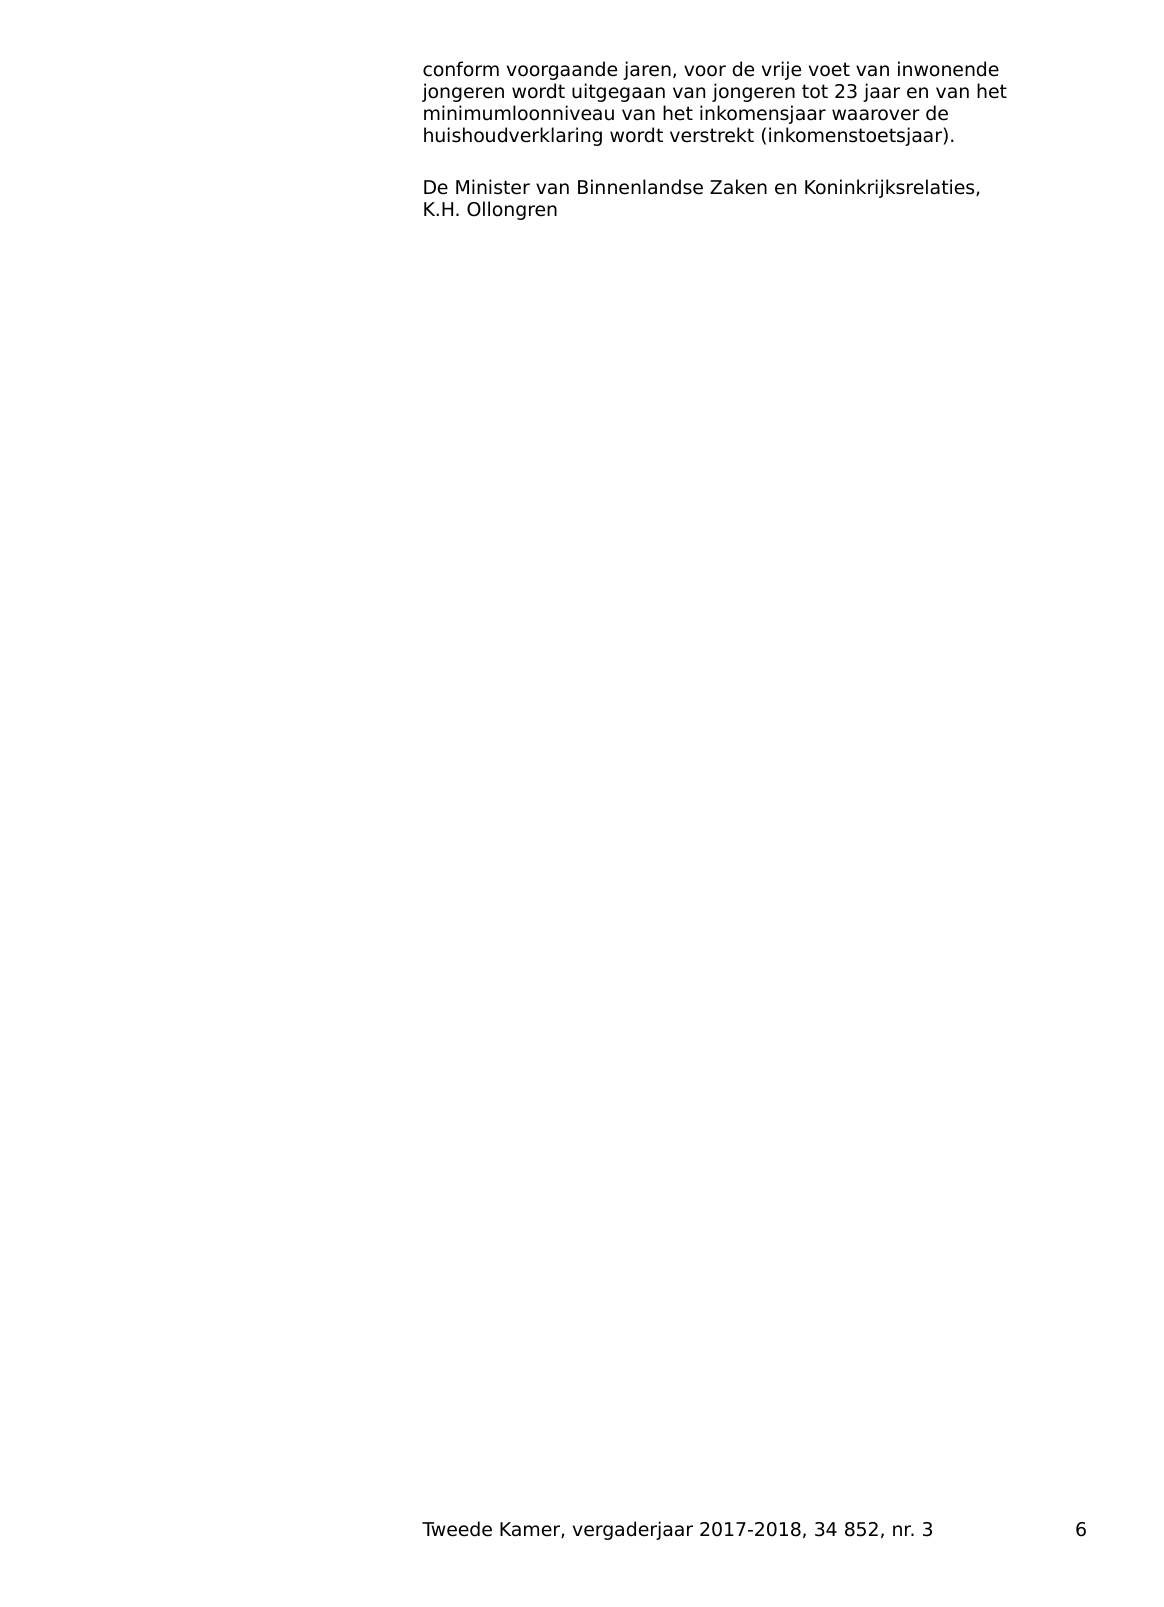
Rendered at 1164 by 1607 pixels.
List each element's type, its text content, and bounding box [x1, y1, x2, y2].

text conform voorgaande jaren, voor de vrije voet van inwonende jongeren wordt uitgegaan van jongeren tot 23 jaar en van het minimumloonniveau van het inkomensjaar waarover de huishoudverklaring wordt verstrekt (inkomenstoetsjaar). [422, 59, 1087, 147]
text De Minister van Binnenlandse Zaken en Koninkrijksrelaties, K.H. Ollongren [422, 177, 1087, 221]
